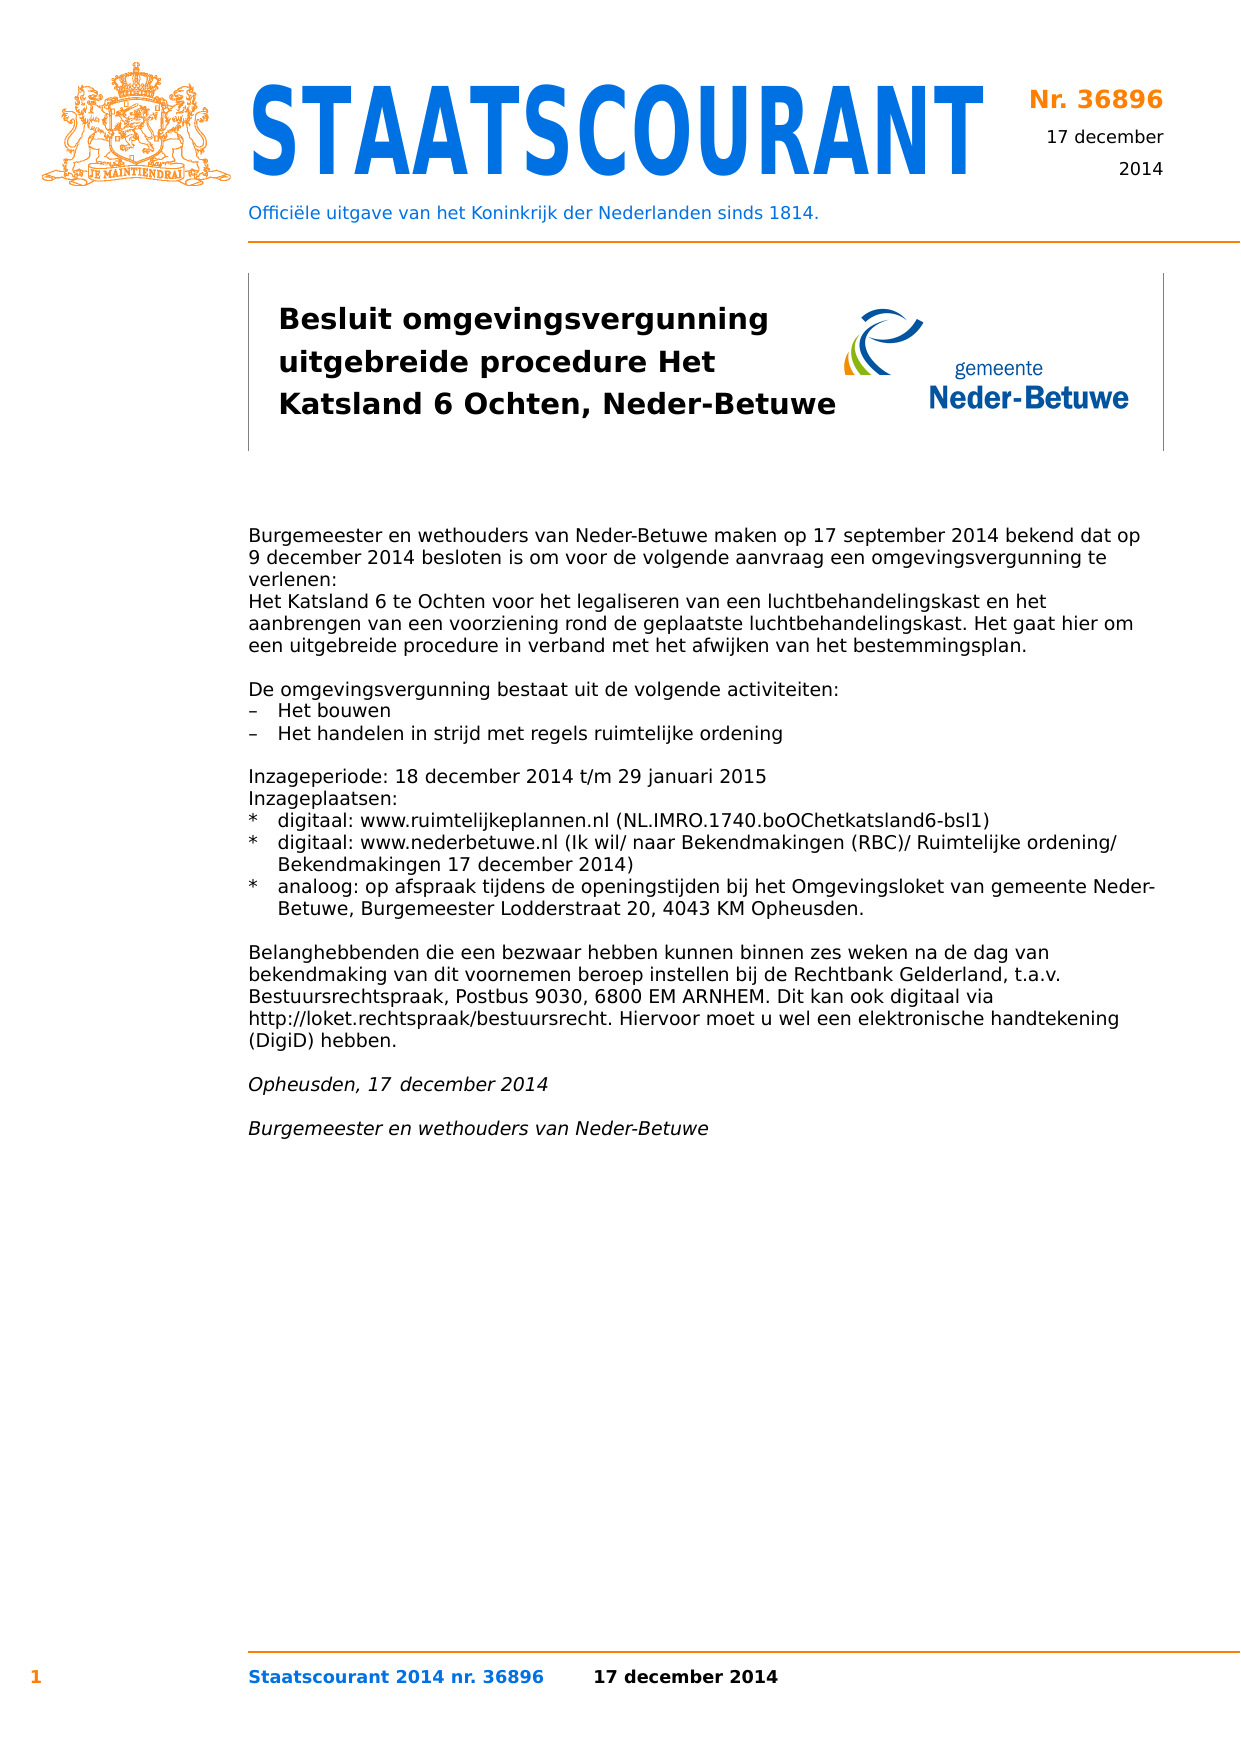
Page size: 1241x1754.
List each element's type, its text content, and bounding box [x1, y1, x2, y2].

text – Het handelen in strijd met regels ruimtelijke ordening [248, 722, 1163, 744]
table_cell 2014 [998, 153, 1240, 203]
text Inzageplaatsen: [248, 788, 1163, 810]
text Het Katsland 6 te Ochten voor het legaliseren van een luchtbehandelingskast en het aanbrengen van een voorziening rond de geplaatste luchtbehandelingskast. Het gaat hier om een uitgebreide procedure in verband met het afwijken van het bestemmingsplan. [248, 591, 1163, 657]
text Opheusden, 17 december 2014 [248, 1074, 1163, 1096]
table_cell Officiële uitgave van het Koninkrijk der Nederlanden sinds 1814. [248, 203, 1240, 241]
text * analoog: op afspraak tijdens de openingstijden bij het Omgevingsloket van gemeente Neder-Betuwe, Burgemeester Lodderstraat 20, 4043 KM Opheusden. [248, 876, 1163, 920]
text Burgemeester en wethouders van Neder-Betuwe [248, 1118, 1163, 1139]
table_header [25, 62, 248, 241]
table_header STAATSCOURANT [248, 62, 998, 203]
text Belanghebbenden die een bezwaar hebben kunnen binnen zes weken na de dag van bekendmaking van dit voornemen beroep instellen bij de Rechtbank Gelderland, t.a.v. Bestuursrechtspraak, Postbus 9030, 6800 EM ARNHEM. Dit kan ook digitaal via http://loket.rechtspraak/bestuursrecht. Hiervoor moet u wel een elektronische handtekening (DigiD) hebben. [248, 942, 1163, 1052]
text – Het bouwen [248, 700, 1163, 722]
text Burgemeester en wethouders van Neder-Betuwe maken op 17 september 2014 bekend dat op 9 december 2014 besloten is om voor de volgende aanvraag een omgevingsvergunning te verlenen: [248, 525, 1163, 591]
table_header Nr. 36896 [998, 62, 1240, 121]
picture [838, 302, 1134, 415]
subtitle Besluit omgevingsvergunning uitgebreide procedure Het Katsland 6 Ochten, Neder-Betuwe [249, 273, 1163, 451]
picture [41, 62, 231, 186]
text De omgevingsvergunning bestaat uit de volgende activiteiten: [248, 678, 1163, 700]
text * digitaal: www.ruimtelijkeplannen.nl (NL.IMRO.1740.boOChetkatsland6-bsl1) [248, 810, 1163, 832]
text Inzageperiode: 18 december 2014 t/m 29 januari 2015 [248, 766, 1163, 788]
text * digitaal: www.nederbetuwe.nl (Ik wil/ naar Bekendmakingen (RBC)/ Ruimtelijke ordening/ Bekendmakingen 17 december 2014) [248, 832, 1163, 876]
table_cell 17 december [998, 121, 1240, 153]
